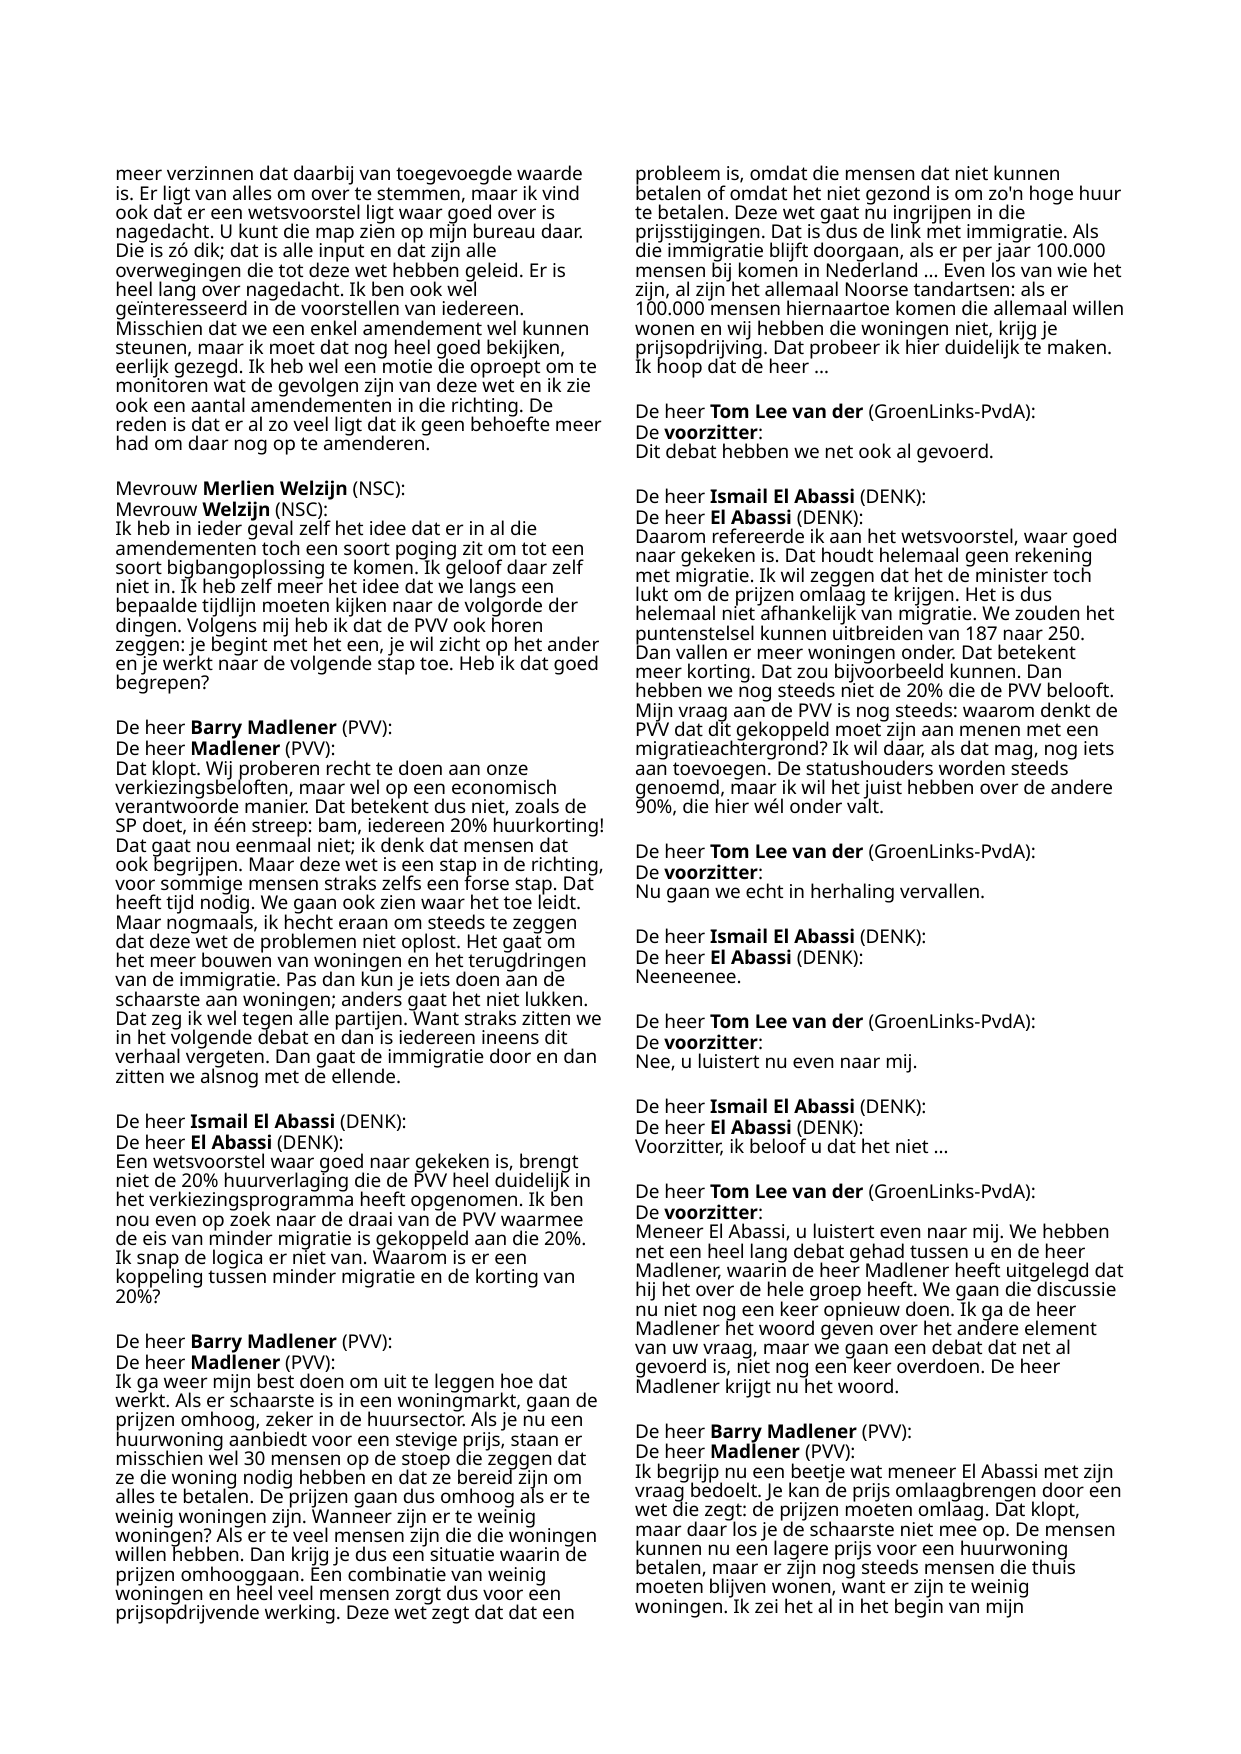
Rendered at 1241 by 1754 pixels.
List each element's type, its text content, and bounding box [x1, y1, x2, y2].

text De heer El Abassi (DENK): [635, 509, 1125, 528]
text De heer Barry Madlener (PVV): [115, 714, 605, 740]
text De heer Ismail El Abassi (DENK): [115, 1108, 605, 1134]
text De voorzitter: [635, 1204, 1125, 1223]
text De voorzitter: [635, 1034, 1125, 1053]
text Nee, u luistert nu even naar mij. [635, 1053, 1125, 1073]
text De heer Barry Madlener (PVV): [635, 1418, 1125, 1443]
text Mevrouw Merlien Welzijn (NSC): [115, 475, 605, 501]
text De heer Tom Lee van der (GroenLinks-PvdA): [635, 1008, 1125, 1034]
text De heer Tom Lee van der (GroenLinks-PvdA): [635, 838, 1125, 864]
text De heer Madlener (PVV): [635, 1443, 1125, 1463]
text De heer Madlener (PVV): [115, 740, 605, 759]
text meer verzinnen dat daarbij van toegevoegde waarde is. Er ligt van alles om over te stemmen, maar ik vind ook dat er een wetsvoorstel ligt waar goed over is nagedacht. U kunt die map zien op mijn bureau daar. Die is zó dik; dat is alle input en dat zijn alle overwegingen die tot deze wet hebben geleid. Er is heel lang over nagedacht. Ik ben ook wel geïnteresseerd in de voorstellen van iedereen. Misschien dat we een enkel amendement wel kunnen steunen, maar ik moet dat nog heel goed bekijken, eerlijk gezegd. Ik heb wel een motie die oproept om te monitoren wat de gevolgen zijn van deze wet en ik zie ook een aantal amendementen in die richting. De reden is dat er al zo veel ligt dat ik geen behoefte meer had om daar nog op te amenderen. [115, 165, 605, 454]
text De heer Madlener (PVV): [115, 1354, 605, 1373]
text Ik ga weer mijn best doen om uit te leggen hoe dat werkt. Als er schaarste is in een woningmarkt, gaan de prijzen omhoog, zeker in de huursector. Als je nu een huurwoning aanbiedt voor een stevige prijs, staan er misschien wel 30 mensen op de stoep die zeggen dat ze die woning nodig hebben en dat ze bereid zijn om alles te betalen. De prijzen gaan dus omhoog als er te weinig woningen zijn. Wanneer zijn er te weinig woningen? Als er te veel mensen zijn die die woningen willen hebben. Dan krijg je dus een situatie waarin de prijzen omhooggaan. Een combinatie van weinig woningen en heel veel mensen zorgt dus voor een prijsopdrijvende werking. Deze wet zegt dat dat een [115, 1373, 605, 1623]
text Neeneenee. [635, 968, 1125, 987]
text Mevrouw Welzijn (NSC): [115, 501, 605, 520]
text probleem is, omdat die mensen dat niet kunnen betalen of omdat het niet gezond is om zo'n hoge huur te betalen. Deze wet gaat nu ingrijpen in die prijsstijgingen. Dat is dus de link met immigratie. Als die immigratie blijft doorgaan, als er per jaar 100.000 mensen bij komen in Nederland … Even los van wie het zijn, al zijn het allemaal Noorse tandartsen: als er 100.000 mensen hiernaartoe komen die allemaal willen wonen en wij hebben die woningen niet, krijg je prijsopdrijving. Dat probeer ik hier duidelijk te maken. Ik hoop dat de heer … [635, 165, 1125, 377]
text De heer Ismail El Abassi (DENK): [635, 923, 1125, 949]
text Dit debat hebben we net ook al gevoerd. [635, 443, 1125, 462]
text Ik heb in ieder geval zelf het idee dat er in al die amendementen toch een soort poging zit om tot een soort bigbangoplossing te komen. Ik geloof daar zelf niet in. Ik heb zelf meer het idee dat we langs een bepaalde tijdlijn moeten kijken naar de volgorde der dingen. Volgens mij heb ik dat de PVV ook horen zeggen: je begint met het een, je wil zicht op het ander en je werkt naar de volgende stap toe. Heb ik dat goed begrepen? [115, 520, 605, 694]
text De heer El Abassi (DENK): [635, 949, 1125, 968]
text Daarom refereerde ik aan het wetsvoorstel, waar goed naar gekeken is. Dat houdt helemaal geen rekening met migratie. Ik wil zeggen dat het de minister toch lukt om de prijzen omlaag te krijgen. Het is dus helemaal niet afhankelijk van migratie. We zouden het puntenstelsel kunnen uitbreiden van 187 naar 250. Dan vallen er meer woningen onder. Dat betekent meer korting. Dat zou bijvoorbeeld kunnen. Dan hebben we nog steeds niet de 20% die de PVV belooft. Mijn vraag aan de PVV is nog steeds: waarom denkt de PVV dat dit gekoppeld moet zijn aan menen met een migratieachtergrond? Ik wil daar, als dat mag, nog iets aan toevoegen. De statushouders worden steeds genoemd, maar ik wil het juist hebben over de andere 90%, die hier wél onder valt. [635, 528, 1125, 817]
text De voorzitter: [635, 424, 1125, 443]
text Meneer El Abassi, u luistert even naar mij. We hebben net een heel lang debat gehad tussen u en de heer Madlener, waarin de heer Madlener heeft uitgelegd dat hij het over de hele groep heeft. We gaan die discussie nu niet nog een keer opnieuw doen. Ik ga de heer Madlener het woord geven over het andere element van uw vraag, maar we gaan een debat dat net al gevoerd is, niet nog een keer overdoen. De heer Madlener krijgt nu het woord. [635, 1223, 1125, 1397]
text De heer Ismail El Abassi (DENK): [635, 483, 1125, 509]
text De voorzitter: [635, 864, 1125, 883]
text De heer El Abassi (DENK): [635, 1119, 1125, 1138]
text De heer Ismail El Abassi (DENK): [635, 1093, 1125, 1119]
text De heer Tom Lee van der (GroenLinks-PvdA): [635, 398, 1125, 424]
text Ik begrijp nu een beetje wat meneer El Abassi met zijn vraag bedoelt. Je kan de prijs omlaagbrengen door een wet die zegt: de prijzen moeten omlaag. Dat klopt, maar daar los je de schaarste niet mee op. De mensen kunnen nu een lagere prijs voor een huurwoning betalen, maar er zijn nog steeds mensen die thuis moeten blijven wonen, want er zijn te weinig woningen. Ik zei het al in het begin van mijn [635, 1463, 1125, 1617]
text Dat klopt. Wij proberen recht te doen aan onze verkiezingsbeloften, maar wel op een economisch verantwoorde manier. Dat betekent dus niet, zoals de SP doet, in één streep: bam, iedereen 20% huurkorting! Dat gaat nou eenmaal niet; ik denk dat mensen dat ook begrijpen. Maar deze wet is een stap in de richting, voor sommige mensen straks zelfs een forse stap. Dat heeft tijd nodig. We gaan ook zien waar het toe leidt. Maar nogmaals, ik hecht eraan om steeds te zeggen dat deze wet de problemen niet oplost. Het gaat om het meer bouwen van woningen en het terugdringen van de immigratie. Pas dan kun je iets doen aan de schaarste aan woningen; anders gaat het niet lukken. Dat zeg ik wel tegen alle partijen. Want straks zitten we in het volgende debat en dan is iedereen ineens dit verhaal vergeten. Dan gaat de immigratie door en dan zitten we alsnog met de ellende. [115, 759, 605, 1087]
text De heer Tom Lee van der (GroenLinks-PvdA): [635, 1178, 1125, 1204]
text De heer El Abassi (DENK): [115, 1134, 605, 1153]
text Voorzitter, ik beloof u dat het niet … [635, 1138, 1125, 1158]
text Een wetsvoorstel waar goed naar gekeken is, brengt niet de 20% huurverlaging die de PVV heel duidelijk in het verkiezingsprogramma heeft opgenomen. Ik ben nou even op zoek naar de draai van de PVV waarmee de eis van minder migratie is gekoppeld aan die 20%. Ik snap de logica er niet van. Waarom is er een koppeling tussen minder migratie en de korting van 20%? [115, 1153, 605, 1307]
text Nu gaan we echt in herhaling vervallen. [635, 883, 1125, 902]
text De heer Barry Madlener (PVV): [115, 1328, 605, 1354]
